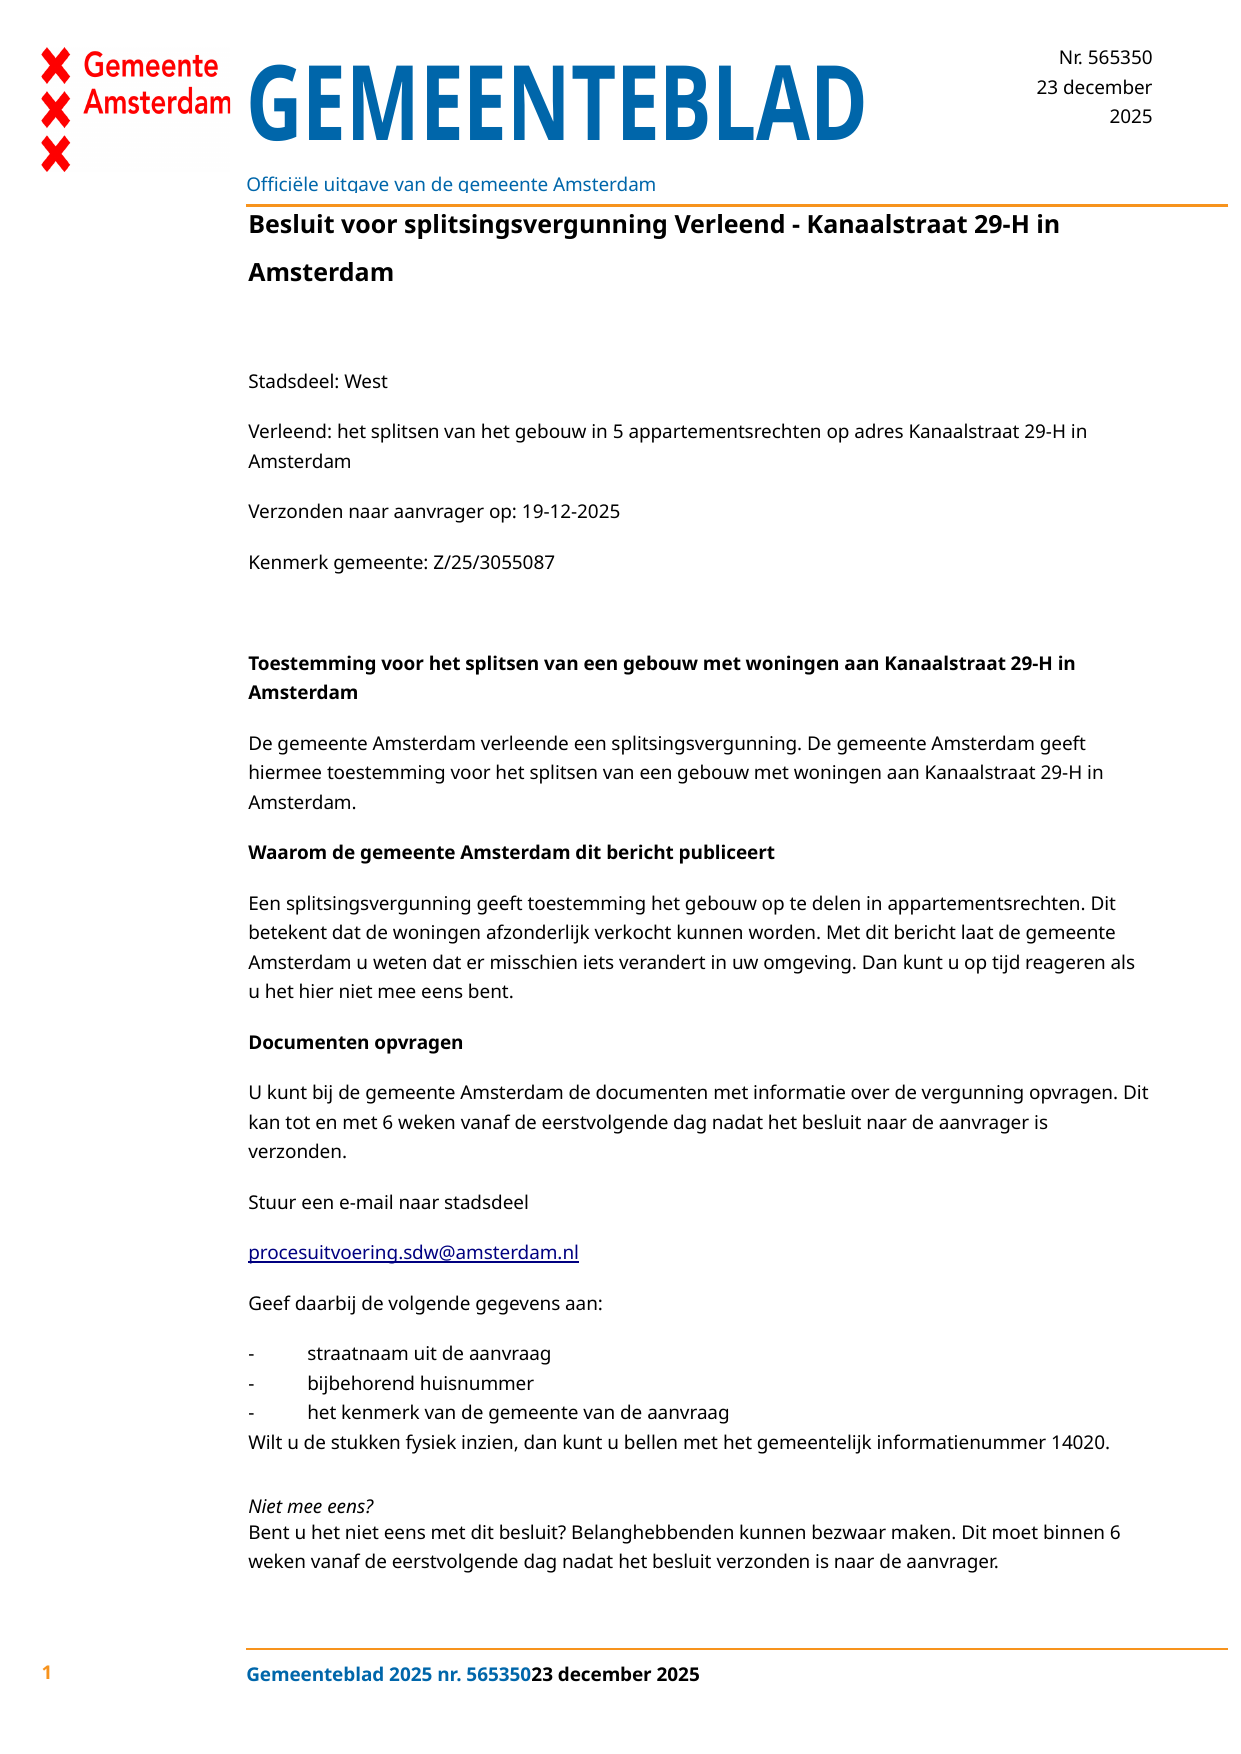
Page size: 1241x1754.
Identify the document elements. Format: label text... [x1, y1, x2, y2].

text De gemeente Amsterdam verleende een splitsingsvergunning. De gemeente Amsterdam geeft hiermee toestemming voor het splitsen van een gebouw met woningen aan Kanaalstraat 29-H in Amsterdam. [248, 730, 1152, 815]
text Waarom de gemeente Amsterdam dit bericht publiceert [248, 839, 1152, 865]
text Toestemming voor het splitsen van een gebouw met woningen aan Kanaalstraat 29-H in Amsterdam [248, 650, 1152, 705]
text Kenmerk gemeente: Z/25/3055087 [248, 549, 1152, 575]
text Geef daarbij de volgende gegevens aan: [248, 1290, 1152, 1316]
text Besluit voor splitsingsvergunning Verleend - Kanaalstraat 29-H in Amsterdam [248, 207, 1152, 288]
list bijbehorend huisnummer [248, 1370, 1152, 1396]
list straatnaam uit de aanvraag [248, 1340, 1152, 1366]
text Stuur een e-mail naar stadsdeel [248, 1189, 1152, 1215]
text Stadsdeel: West [248, 368, 1152, 394]
text Bent u het niet eens met dit besluit? Belanghebbenden kunnen bezwaar maken. Dit moet binnen 6 weken vanaf de eerstvolgende dag nadat het besluit verzonden is naar de aanvrager. [248, 1519, 1152, 1574]
text Wilt u de stukken fysiek inzien, dan kunt u bellen met het gemeentelijk informatienummer 14020. [248, 1429, 1152, 1455]
list het kenmerk van de gemeente van de aanvraag [248, 1399, 1152, 1425]
text Een splitsingsvergunning geeft toestemming het gebouw op te delen in appartementsrechten. Dit betekent dat de woningen afzonderlijk verkocht kunnen worden. Met dit bericht laat de gemeente Amsterdam u weten dat er misschien iets verandert in uw omgeving. Dan kunt u op tijd reageren als u het hier niet mee eens bent. [248, 890, 1152, 1004]
text Verleend: het splitsen van het gebouw in 5 appartementsrechten op adres Kanaalstraat 29-H in Amsterdam [248, 419, 1152, 474]
text U kunt bij de gemeente Amsterdam de documenten met informatie over de vergunning opvragen. Dit kan tot en met 6 weken vanaf de eerstvolgende dag nadat het besluit naar de aanvrager is verzonden. [248, 1079, 1152, 1164]
text Niet mee eens? [248, 1493, 1152, 1519]
picture [41, 47, 231, 172]
text Verzonden naar aanvrager op: 19-12-2025 [248, 499, 1152, 524]
text Documenten opvragen [248, 1029, 1152, 1055]
text procesuitvoering.sdw@amsterdam.nl [248, 1239, 1152, 1265]
